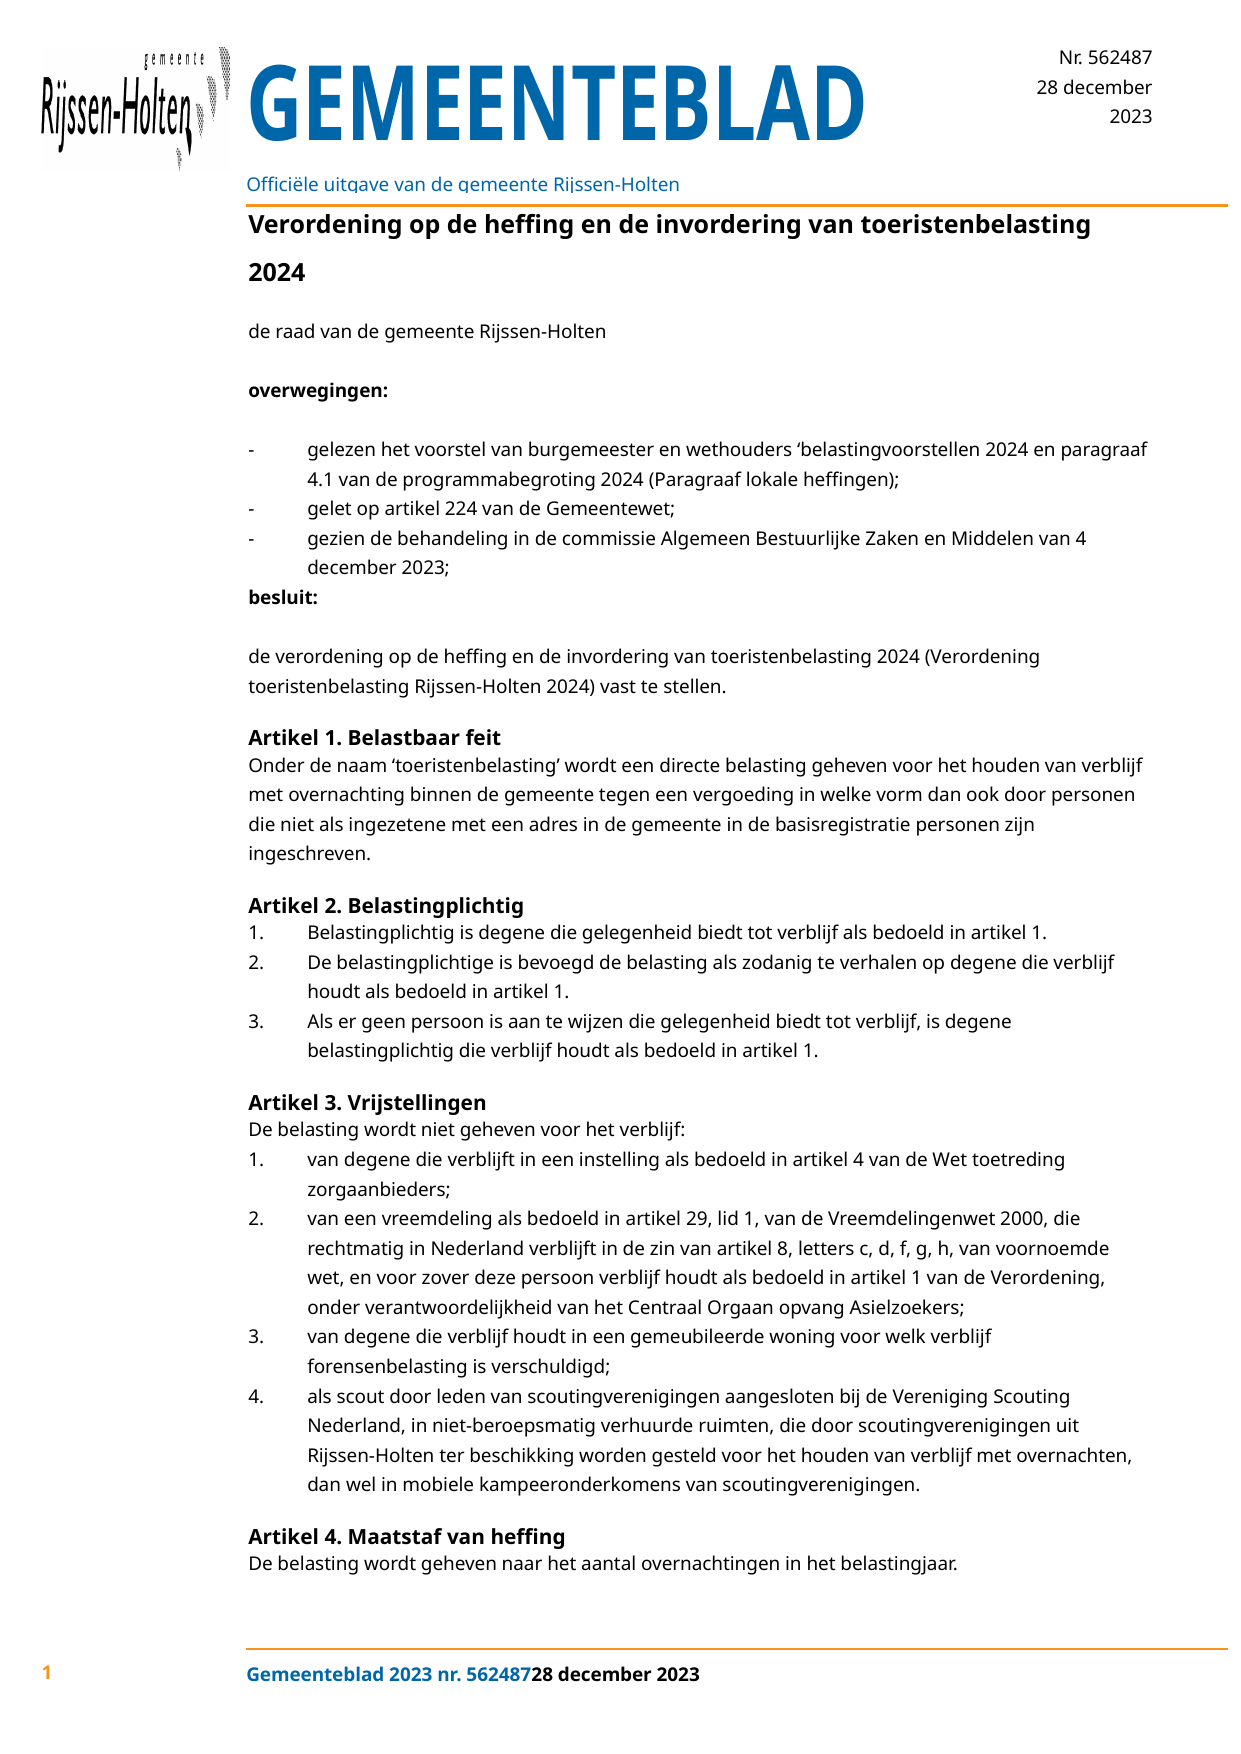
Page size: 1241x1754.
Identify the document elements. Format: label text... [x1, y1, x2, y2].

list gelezen het voorstel van burgemeester en wethouders ‘belastingvoorstellen 2024 en paragraaf 4.1 van de programmabegroting 2024 (Paragraaf lokale heffingen); [248, 436, 1152, 492]
picture [41, 47, 231, 172]
list van een vreemdeling als bedoeld in artikel 29, lid 1, van de Vreemdelingenwet 2000, die rechtmatig in Nederland verblijft in de zin van artikel 8, letters c, d, f, g, h, van voornoemde wet, en voor zover deze persoon verblijf houdt als bedoeld in artikel 1 van de Verordening, onder verantwoordelijkheid van het Centraal Orgaan opvang Asielzoekers; [248, 1205, 1152, 1320]
text Verordening op de heffing en de invordering van toeristenbelasting 2024 [248, 207, 1152, 288]
list De belastingplichtige is bevoegd de belasting als zodanig te verhalen op degene die verblijf houdt als bedoeld in artikel 1. [248, 949, 1152, 1004]
list als scout door leden van scoutingverenigingen aangesloten bij de Vereniging Scouting Nederland, in niet-beroepsmatig verhuurde ruimten, die door scoutingverenigingen uit Rijssen-Holten ter beschikking worden gesteld voor het houden van verblijf met overnachten, dan wel in mobiele kampeeronderkomens van scoutingverenigingen. [248, 1383, 1152, 1497]
text Artikel 3. Vrijstellingen [248, 1088, 1152, 1117]
list van degene die verblijft in een instelling als bedoeld in artikel 4 van de Wet toetreding zorgaanbieders; [248, 1146, 1152, 1201]
text De belasting wordt geheven naar het aantal overnachtingen in het belastingjaar. [248, 1550, 1152, 1576]
text overwegingen: [248, 377, 1152, 403]
list gezien de behandeling in de commissie Algemeen Bestuurlijke Zaken en Middelen van 4 december 2023; [248, 525, 1152, 580]
text De belasting wordt niet geheven voor het verblijf: [248, 1117, 1152, 1142]
text Artikel 4. Maatstaf van heffing [248, 1522, 1152, 1550]
text Onder de naam ‘toeristenbelasting’ wordt een directe belasting geheven voor het houden van verblijf met overnachting binnen de gemeente tegen een vergoeding in welke vorm dan ook door personen die niet als ingezetene met een adres in de gemeente in de basisregistratie personen zijn ingeschreven. [248, 752, 1152, 866]
list van degene die verblijf houdt in een gemeubileerde woning voor welk verblijf forensenbelasting is verschuldigd; [248, 1324, 1152, 1379]
list gelet op artikel 224 van de Gemeentewet; [248, 495, 1152, 521]
text besluit: [248, 584, 1152, 610]
list Belastingplichtig is degene die gelegenheid biedt tot verblijf als bedoeld in artikel 1. [248, 919, 1152, 945]
list Als er geen persoon is aan te wijzen die gelegenheid biedt tot verblijf, is degene belastingplichtig die verblijf houdt als bedoeld in artikel 1. [248, 1008, 1152, 1063]
text Artikel 2. Belastingplichtig [248, 891, 1152, 919]
text de verordening op de heffing en de invordering van toeristenbelasting 2024 (Verordening toeristenbelasting Rijssen-Holten 2024) vast te stellen. [248, 643, 1152, 699]
text Artikel 1. Belastbaar feit [248, 723, 1152, 752]
text de raad van de gemeente Rijssen-Holten [248, 318, 1152, 344]
